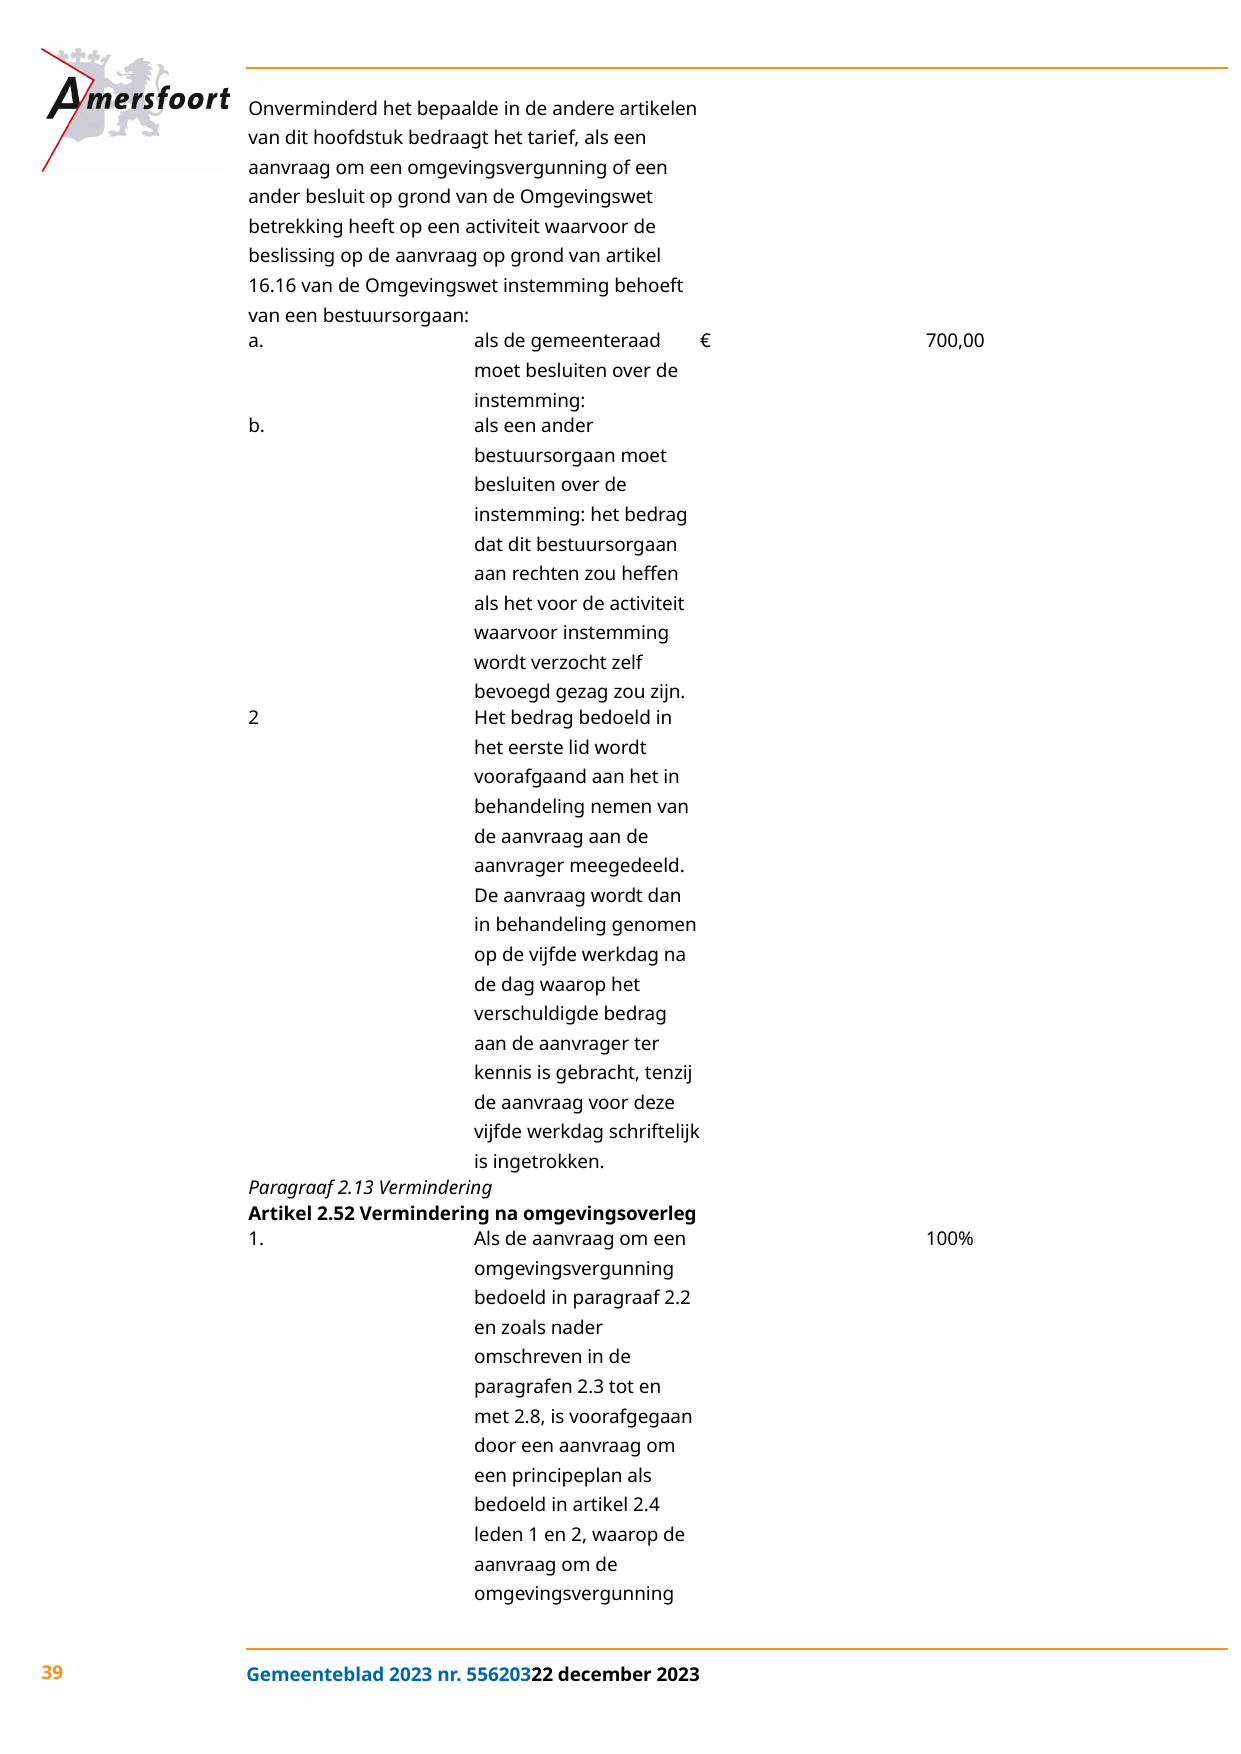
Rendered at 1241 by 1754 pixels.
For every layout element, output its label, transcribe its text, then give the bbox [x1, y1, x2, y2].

table_cell Paragraaf 2.13 Vermindering [248, 1174, 700, 1200]
table_cell a. [248, 328, 474, 412]
table_cell als de gemeenteraad moet besluiten over de instemming: [474, 328, 700, 412]
table_cell Het bedrag bedoeld in het eerste lid wordt voorafgaand aan het in behandeling nemen van de aanvraag aan de aanvrager meegedeeld. De aanvraag wordt dan in behandeling genomen op de vijfde werkdag na de dag waarop het verschuldigde bedrag aan de aanvrager ter kennis is gebracht, tenzij de aanvraag voor deze vijfde werkdag schriftelijk is ingetrokken. [474, 705, 700, 1174]
table_cell 1. [248, 1225, 474, 1606]
table_cell b. [248, 413, 474, 704]
table_cell Als de aanvraag om een omgevingsvergunning bedoeld in paragraaf 2.2 en zoals nader omschreven in de paragrafen 2.3 tot en met 2.8, is voorafgegaan door een aanvraag om een principeplan als bedoeld in artikel 2.4 leden 1 en 2, waarop de aanvraag om de omgevingsvergunning [474, 1225, 700, 1606]
table_cell [700, 95, 926, 328]
table_cell Artikel 2.52 Vermindering na omgevingsoverleg [248, 1200, 700, 1225]
table_cell [926, 705, 1152, 1174]
table_cell 100% [926, 1225, 1152, 1606]
table_cell 700,00 [926, 328, 1152, 412]
picture [41, 47, 231, 172]
table_cell [700, 1225, 926, 1606]
table_cell [926, 95, 1152, 328]
table_cell [926, 413, 1152, 704]
table_cell 2 [248, 705, 474, 1174]
table_cell [700, 705, 926, 1174]
table_cell [700, 1174, 926, 1200]
table_cell Onverminderd het bepaalde in de andere artikelen van dit hoofdstuk bedraagt het tarief, als een aanvraag om een omgevingsvergunning of een ander besluit op grond van de Omgevingswet betrekking heeft op een activiteit waarvoor de beslissing op de aanvraag op grond van artikel 16.16 van de Omgevingswet instemming behoeft van een bestuursorgaan: [248, 95, 700, 328]
table_cell [700, 1200, 926, 1225]
table_cell [926, 1174, 1152, 1200]
table_cell [926, 1200, 1152, 1225]
table_cell € [700, 328, 926, 412]
table_cell [700, 413, 926, 704]
table_cell als een ander bestuursorgaan moet besluiten over de instemming: het bedrag dat dit bestuursorgaan aan rechten zou heffen als het voor de activiteit waarvoor instemming wordt verzocht zelf bevoegd gezag zou zijn. [474, 413, 700, 704]
